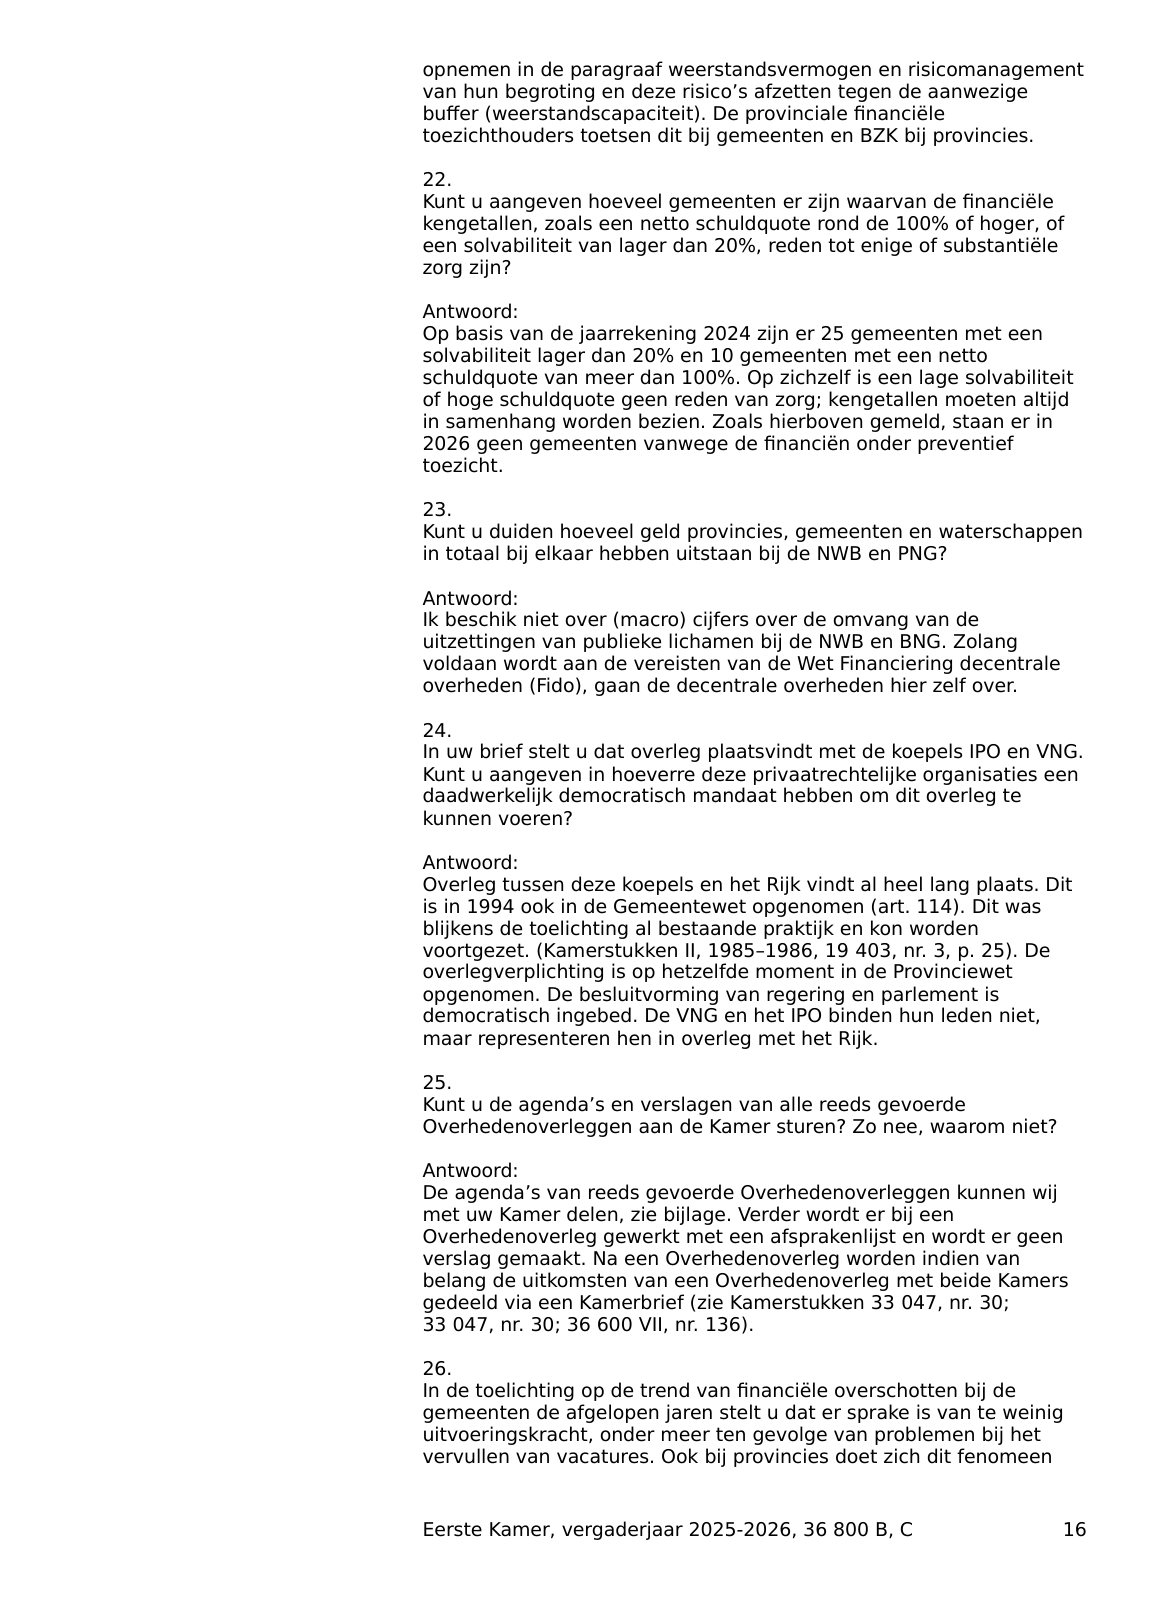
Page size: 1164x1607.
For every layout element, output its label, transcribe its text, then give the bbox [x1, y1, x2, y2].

text 24. [422, 719, 1087, 741]
text 26. [422, 1358, 1087, 1380]
text 25. [422, 1072, 1087, 1093]
text De agenda’s van reeds gevoerde Overhedenoverleggen kunnen wij met uw Kamer delen, zie bijlage. Verder wordt er bij een Overhedenoverleg gewerkt met een afsprakenlijst en wordt er geen verslag gemaakt. Na een Overhedenoverleg worden indien van belang de uitkomsten van een Overhedenoverleg met beide Kamers gedeeld via een Kamerbrief (zie Kamerstukken 33 047, nr. 30; 33 047, nr. 30; 36 600 VII, nr. 136). [422, 1182, 1087, 1336]
text Antwoord: [422, 852, 1087, 873]
text Antwoord: [422, 1160, 1087, 1182]
text Kunt u duiden hoeveel geld provincies, gemeenten en waterschappen in totaal bij elkaar hebben uitstaan bij de NWB en PNG? [422, 521, 1087, 565]
text opnemen in de paragraaf weerstandsvermogen en risicomanagement van hun begroting en deze risico’s afzetten tegen de aanwezige buffer (weerstandscapaciteit). De provinciale financiële toezichthouders toetsen dit bij gemeenten en BZK bij provincies. [422, 59, 1087, 147]
text Antwoord: [422, 301, 1087, 323]
text Kunt u aangeven hoeveel gemeenten er zijn waarvan de financiële kengetallen, zoals een netto schuldquote rond de 100% of hoger, of een solvabiliteit van lager dan 20%, reden tot enige of substantiële zorg zijn? [422, 191, 1087, 279]
text Op basis van de jaarrekening 2024 zijn er 25 gemeenten met een solvabiliteit lager dan 20% en 10 gemeenten met een netto schuldquote van meer dan 100%. Op zichzelf is een lage solvabiliteit of hoge schuldquote geen reden van zorg; kengetallen moeten altijd in samenhang worden bezien. Zoals hierboven gemeld, staan er in 2026 geen gemeenten vanwege de financiën onder preventief toezicht. [422, 323, 1087, 477]
text Overleg tussen deze koepels en het Rijk vindt al heel lang plaats. Dit is in 1994 ook in de Gemeentewet opgenomen (art. 114). Dit was blijkens de toelichting al bestaande praktijk en kon worden voortgezet. (Kamerstukken II, 1985–1986, 19 403, nr. 3, p. 25). De overlegverplichting is op hetzelfde moment in de Provinciewet opgenomen. De besluitvorming van regering en parlement is democratisch ingebed. De VNG en het IPO binden hun leden niet, maar representeren hen in overleg met het Rijk. [422, 873, 1087, 1049]
text 22. [422, 169, 1087, 191]
text Kunt u de agenda’s en verslagen van alle reeds gevoerde Overhedenoverleggen aan de Kamer sturen? Zo nee, waarom niet? [422, 1093, 1087, 1137]
text In de toelichting op de trend van financiële overschotten bij de gemeenten de afgelopen jaren stelt u dat er sprake is van te weinig uitvoeringskracht, onder meer ten gevolge van problemen bij het vervullen van vacatures. Ook bij provincies doet zich dit fenomeen [422, 1380, 1087, 1468]
text In uw brief stelt u dat overleg plaatsvindt met de koepels IPO en VNG. Kunt u aangeven in hoeverre deze privaatrechtelijke organisaties een daadwerkelijk democratisch mandaat hebben om dit overleg te kunnen voeren? [422, 741, 1087, 829]
text 23. [422, 499, 1087, 521]
text Antwoord: [422, 587, 1087, 609]
text Ik beschik niet over (macro) cijfers over de omvang van de uitzettingen van publieke lichamen bij de NWB en BNG. Zolang voldaan wordt aan de vereisten van de Wet Financiering decentrale overheden (Fido), gaan de decentrale overheden hier zelf over. [422, 609, 1087, 697]
